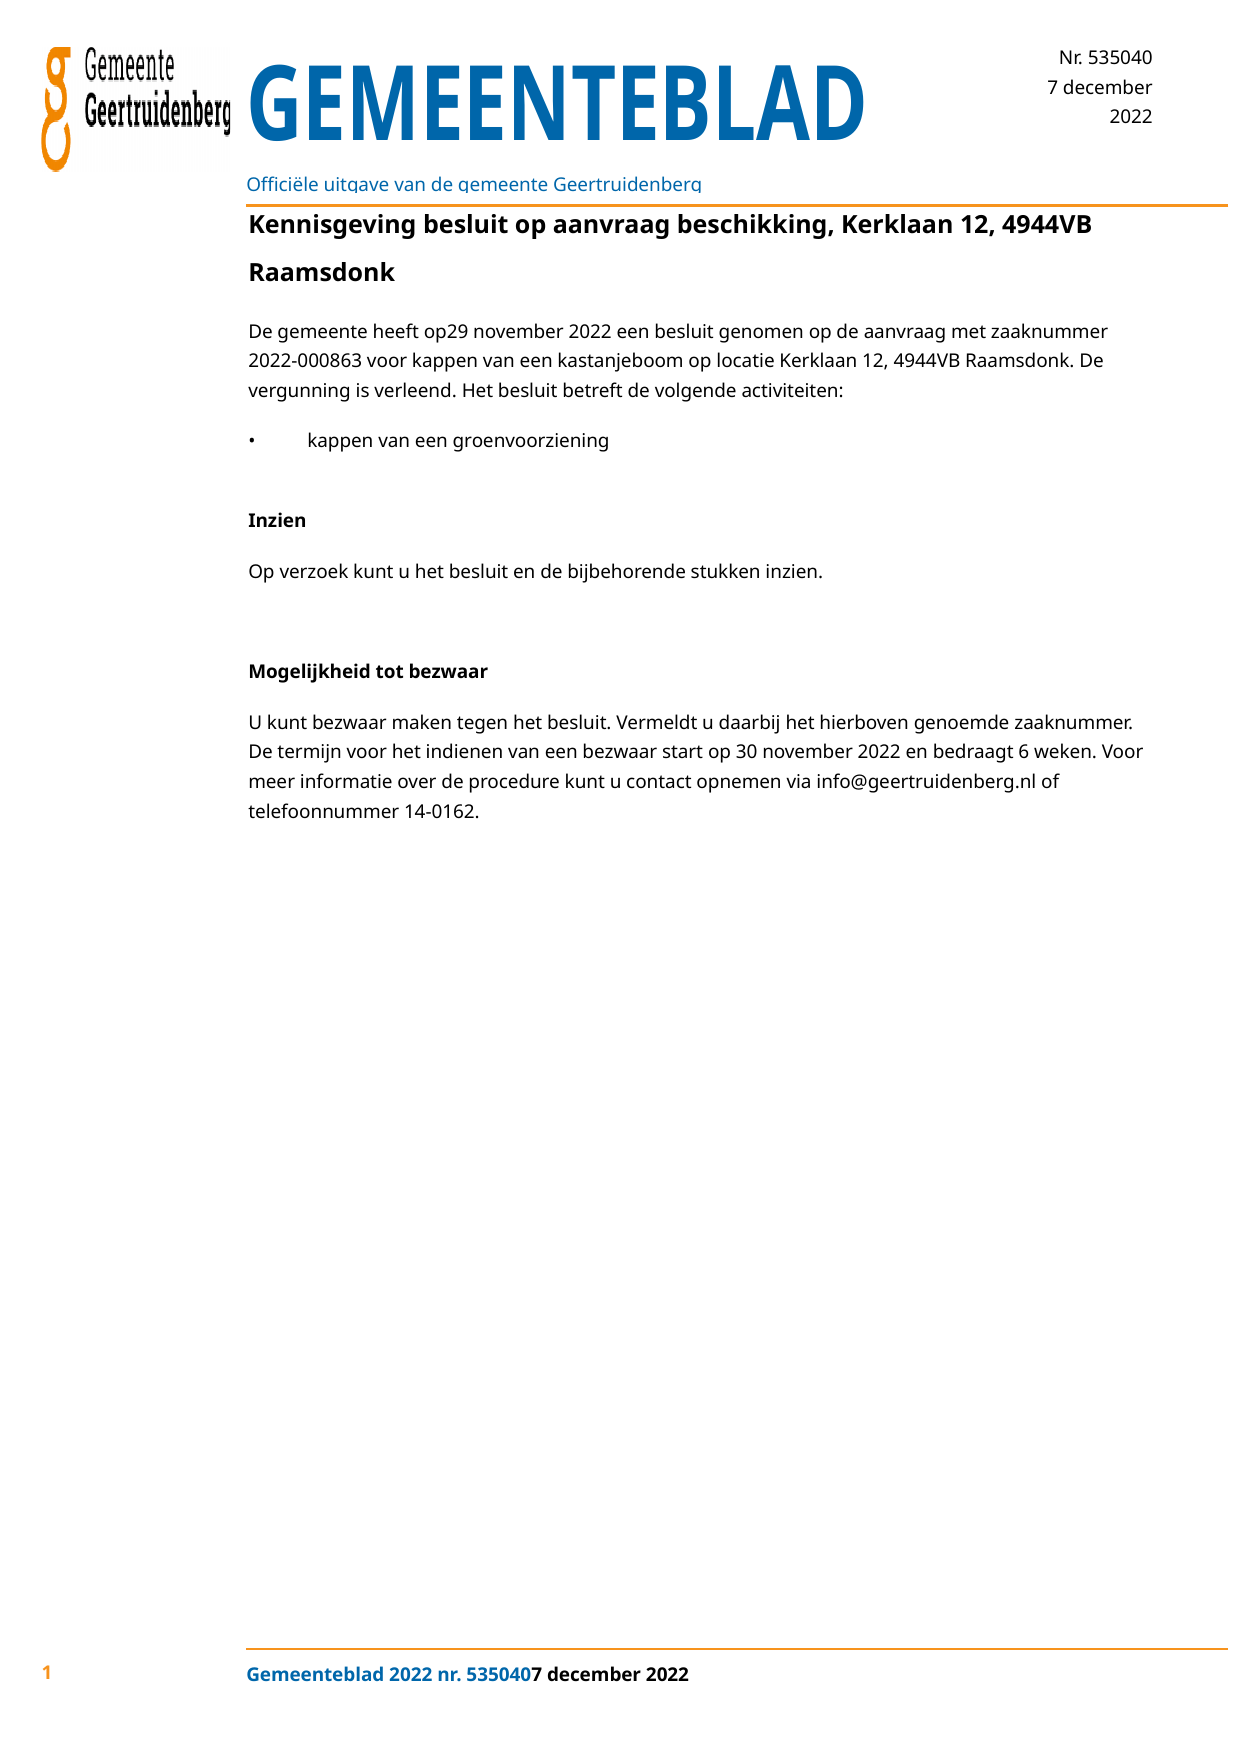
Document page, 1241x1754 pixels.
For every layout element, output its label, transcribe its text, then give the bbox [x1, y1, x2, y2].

text De gemeente heeft op29 november 2022 een besluit genomen op de aanvraag met zaaknummer 2022-000863 voor kappen van een kastanjeboom op locatie Kerklaan 12, 4944VB Raamsdonk. De vergunning is verleend. Het besluit betreft de volgende activiteiten: [248, 318, 1152, 403]
text Op verzoek kunt u het besluit en de bijbehorende stukken inzien. [248, 558, 1152, 584]
picture [41, 47, 231, 172]
list kappen van een groenvoorziening [248, 427, 1152, 453]
text Kennisgeving besluit op aanvraag beschikking, Kerklaan 12, 4944VB Raamsdonk [248, 207, 1152, 288]
text Inzien [248, 507, 1152, 533]
text Mogelijkheid tot bezwaar [248, 659, 1152, 684]
text U kunt bezwaar maken tegen het besluit. Vermeldt u daarbij het hierboven genoemde zaaknummer. De termijn voor het indienen van een bezwaar start op 30 november 2022 en bedraagt 6 weken. Voor meer informatie over de procedure kunt u contact opnemen via info@geertruidenberg.nl of telefoonnummer 14-0162. [248, 709, 1152, 824]
